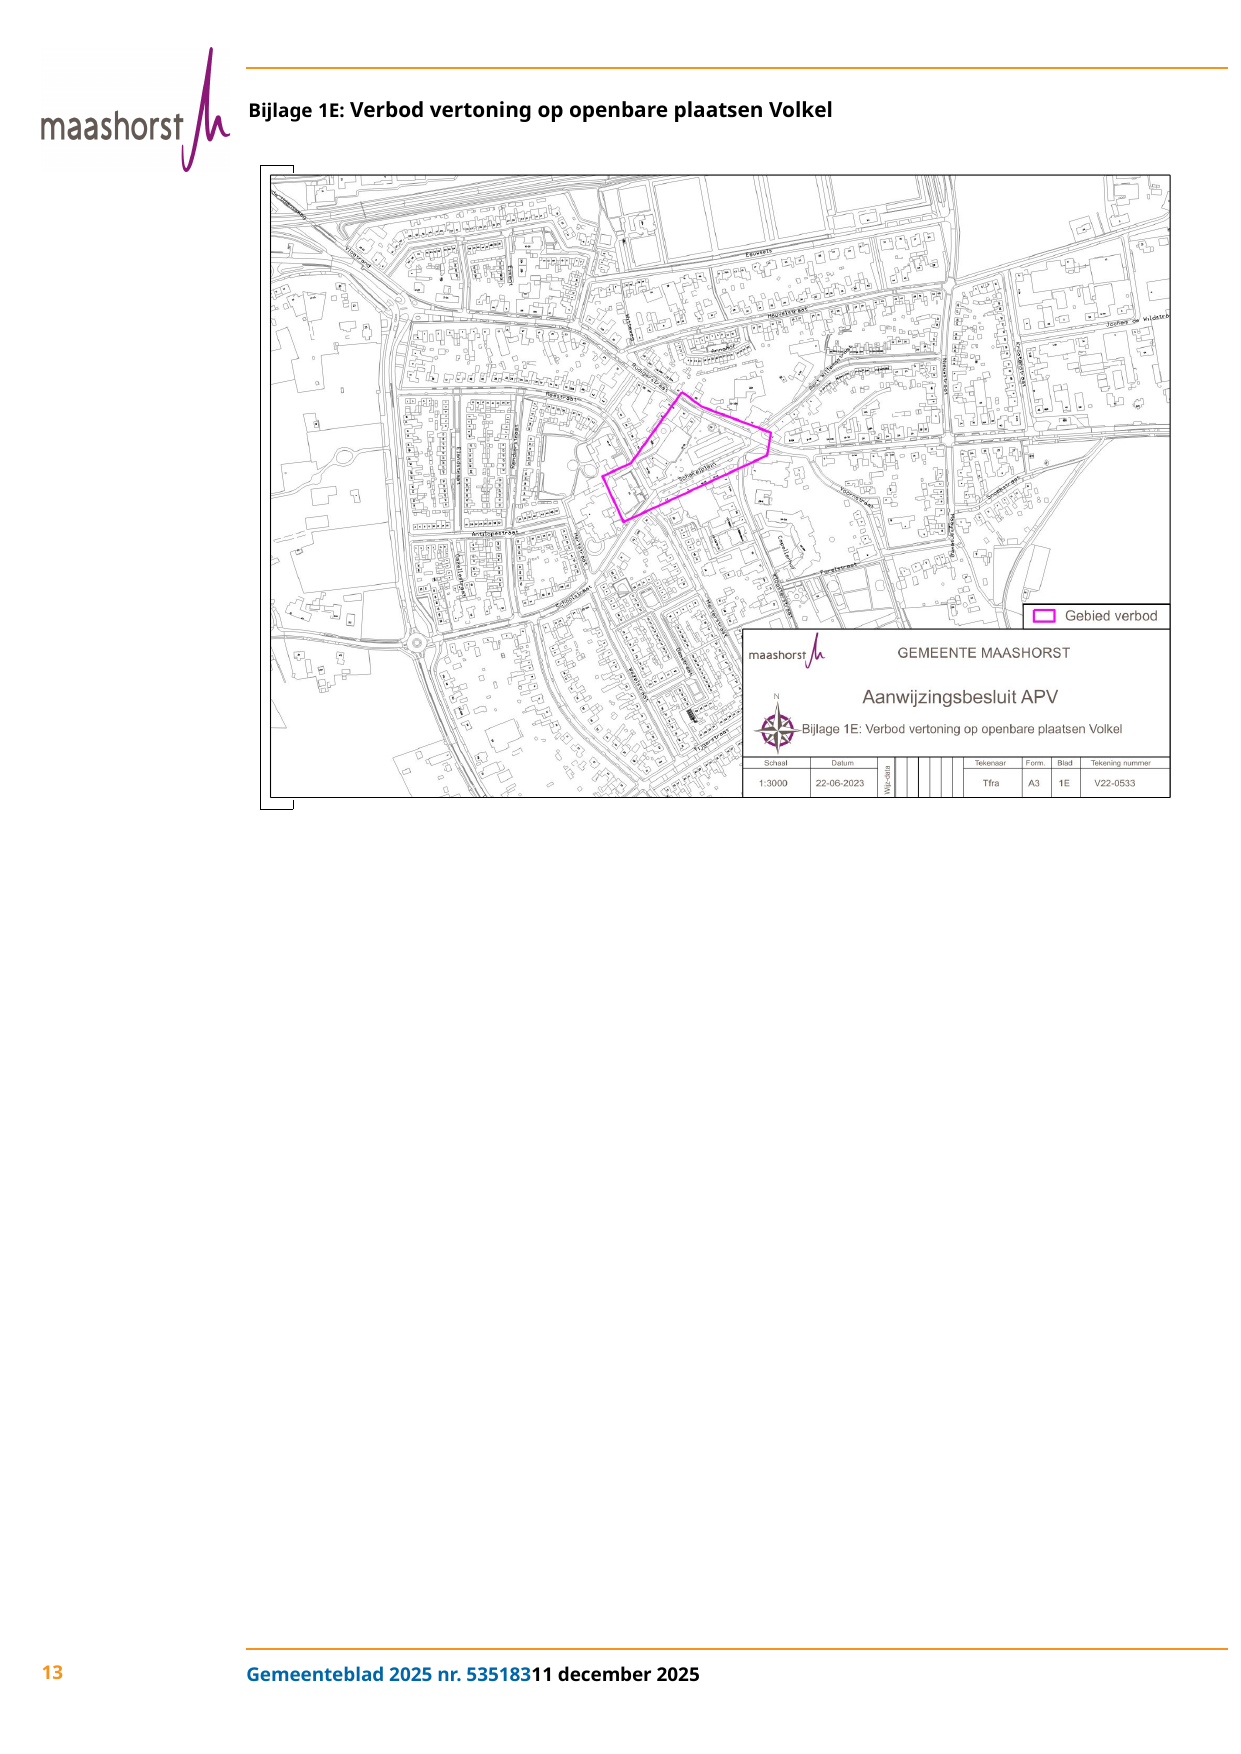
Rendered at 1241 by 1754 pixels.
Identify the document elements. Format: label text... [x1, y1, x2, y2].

text Bijlage 1E: Verbod vertoning op openbare plaatsen Volkel [248, 95, 1152, 123]
picture [41, 47, 231, 172]
picture [268, 173, 1173, 800]
